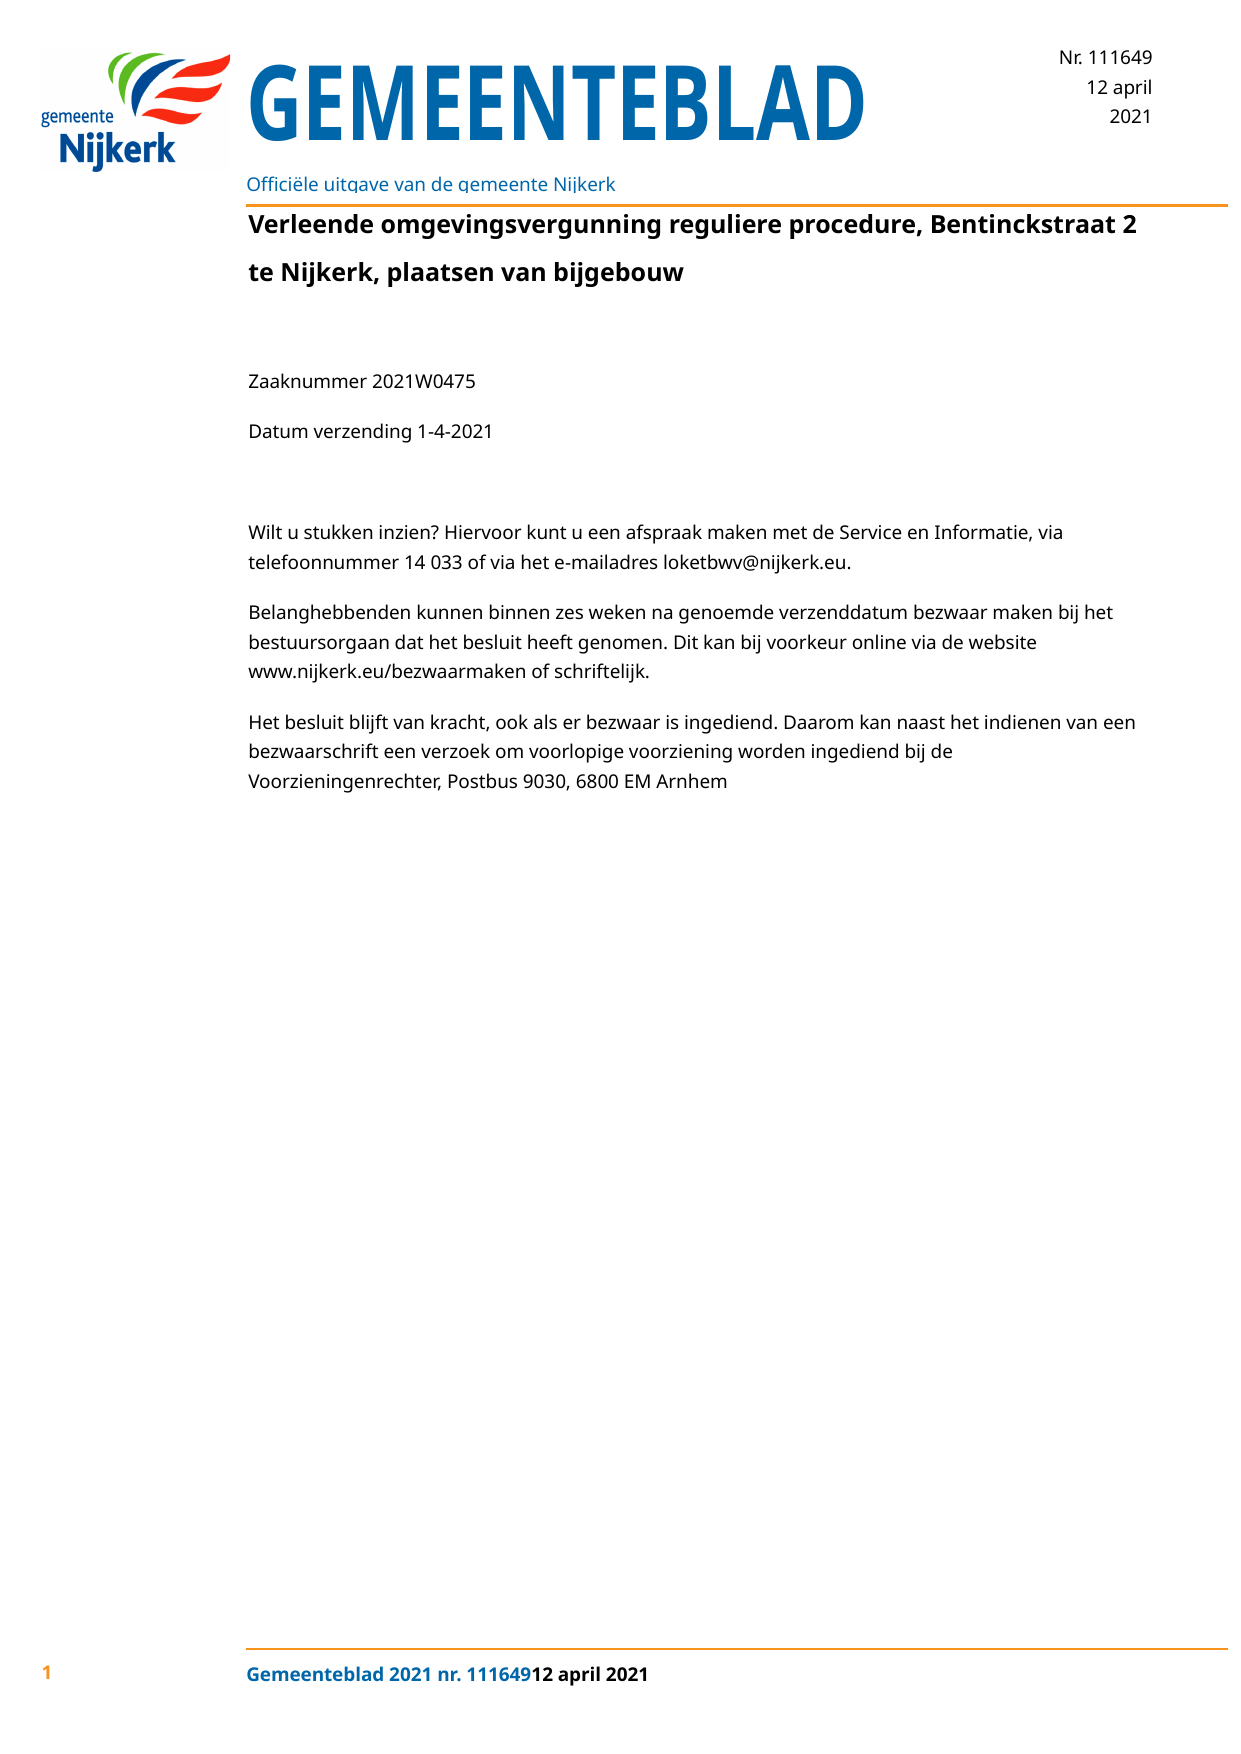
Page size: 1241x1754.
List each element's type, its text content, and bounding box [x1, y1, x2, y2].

text Wilt u stukken inzien? Hiervoor kunt u een afspraak maken met de Service en Informatie, via telefoonnummer 14 033 of via het e-mailadres loketbwv@nijkerk.eu. [248, 519, 1152, 575]
text Het besluit blijft van kracht, ook als er bezwaar is ingediend. Daarom kan naast het indienen van een bezwaarschrift een verzoek om voorlopige voorziening worden ingediend bij de Voorzieningenrechter, Postbus 9030, 6800 EM Arnhem [248, 709, 1152, 794]
text Datum verzending 1-4-2021 [248, 419, 1152, 444]
text Belanghebbenden kunnen binnen zes weken na genoemde verzenddatum bezwaar maken bij het bestuursorgaan dat het besluit heeft genomen. Dit kan bij voorkeur online via de website www.nijkerk.eu/bezwaarmaken of schriftelijk. [248, 599, 1152, 684]
text Zaaknummer 2021W0475 [248, 368, 1152, 394]
text Verleende omgevingsvergunning reguliere procedure, Bentinckstraat 2 te Nijkerk, plaatsen van bijgebouw [248, 207, 1152, 288]
picture [41, 47, 231, 172]
